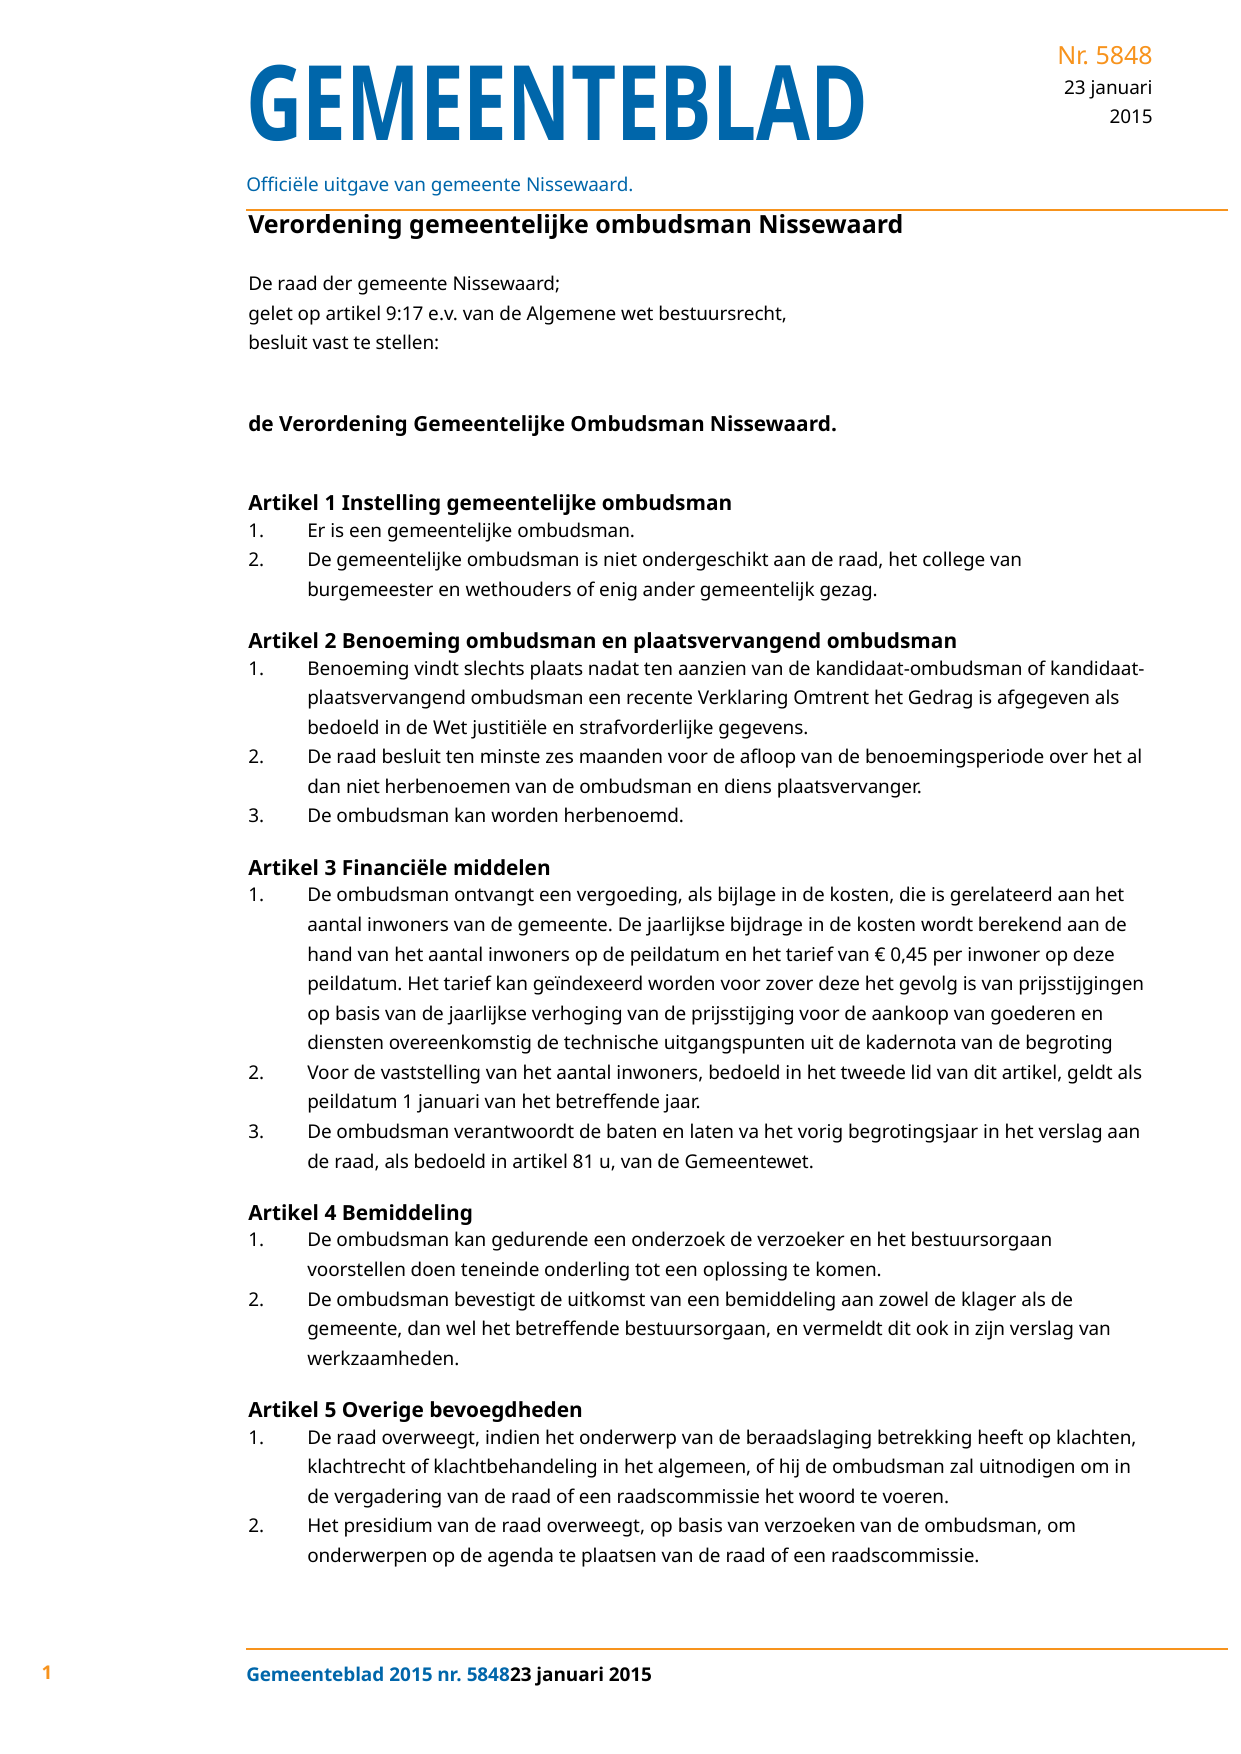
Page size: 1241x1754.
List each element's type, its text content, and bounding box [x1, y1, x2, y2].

text gelet op artikel 9:17 e.v. van de Algemene wet bestuursrecht, [248, 300, 1152, 326]
text Artikel 1 Instelling gemeentelijke ombudsman [248, 488, 1152, 517]
text Artikel 2 Benoeming ombudsman en plaatsvervangend ombudsman [248, 626, 1152, 655]
list De ombudsman bevestigt de uitkomst van een bemiddeling aan zowel de klager als de gemeente, dan wel het betreffende bestuursorgaan, en vermeldt dit ook in zijn verslag van werkzaamheden. [248, 1286, 1152, 1371]
text Artikel 5 Overige bevoegdheden [248, 1395, 1152, 1424]
text Artikel 4 Bemiddeling [248, 1198, 1152, 1227]
list Het presidium van de raad overweegt, op basis van verzoeken van de ombudsman, om onderwerpen op de agenda te plaatsen van de raad of een raadscommissie. [248, 1513, 1152, 1568]
list Benoeming vindt slechts plaats nadat ten aanzien van de kandidaat-ombudsman of kandidaat-plaatsvervangend ombudsman een recente Verklaring Omtrent het Gedrag is afgegeven als bedoeld in de Wet justitiële en strafvorderlijke gegevens. [248, 655, 1152, 740]
list De raad overweegt, indien het onderwerp van de beraadslaging betrekking heeft op klachten, klachtrecht of klachtbehandeling in het algemeen, of hij de ombudsman zal uitnodigen om in de vergadering van de raad of een raadscommissie het woord te voeren. [248, 1424, 1152, 1509]
text Verordening gemeentelijke ombudsman Nissewaard [248, 211, 1152, 241]
list De ombudsman kan worden herbenoemd. [248, 803, 1152, 828]
list De ombudsman ontvangt een vergoeding, als bijlage in de kosten, die is gerelateerd aan het aantal inwoners van de gemeente. De jaarlijkse bijdrage in de kosten wordt berekend aan de hand van het aantal inwoners op de peildatum en het tarief van € 0,45 per inwoner op deze peildatum. Het tarief kan geïndexeerd worden voor zover deze het gevolg is van prijsstijgingen op basis van de jaarlijkse verhoging van de prijsstijging voor de aankoop van goederen en diensten overeenkomstig de technische uitgangspunten uit de kadernota van de begroting [248, 882, 1152, 1055]
text De raad der gemeente Nissewaard; [248, 270, 1152, 296]
text Artikel 3 Financiële middelen [248, 853, 1152, 882]
text de Verordening Gemeentelijke Ombudsman Nissewaard. [248, 409, 1152, 438]
list De raad besluit ten minste zes maanden voor de afloop van de benoemingsperiode over het al dan niet herbenoemen van de ombudsman en diens plaatsvervanger. [248, 743, 1152, 799]
picture [41, 47, 231, 172]
list Er is een gemeentelijke ombudsman. [248, 517, 1152, 542]
list De gemeentelijke ombudsman is niet ondergeschikt aan de raad, het college van burgemeester en wethouders of enig ander gemeentelijk gezag. [248, 546, 1152, 602]
list Voor de vaststelling van het aantal inwoners, bedoeld in het tweede lid van dit artikel, geldt als peildatum 1 januari van het betreffende jaar. [248, 1059, 1152, 1114]
list De ombudsman verantwoordt de baten en laten va het vorig begrotingsjaar in het verslag aan de raad, als bedoeld in artikel 81 u, van de Gemeentewet. [248, 1118, 1152, 1173]
text besluit vast te stellen: [248, 329, 1152, 355]
list De ombudsman kan gedurende een onderzoek de verzoeker en het bestuursorgaan voorstellen doen teneinde onderling tot een oplossing te komen. [248, 1227, 1152, 1282]
